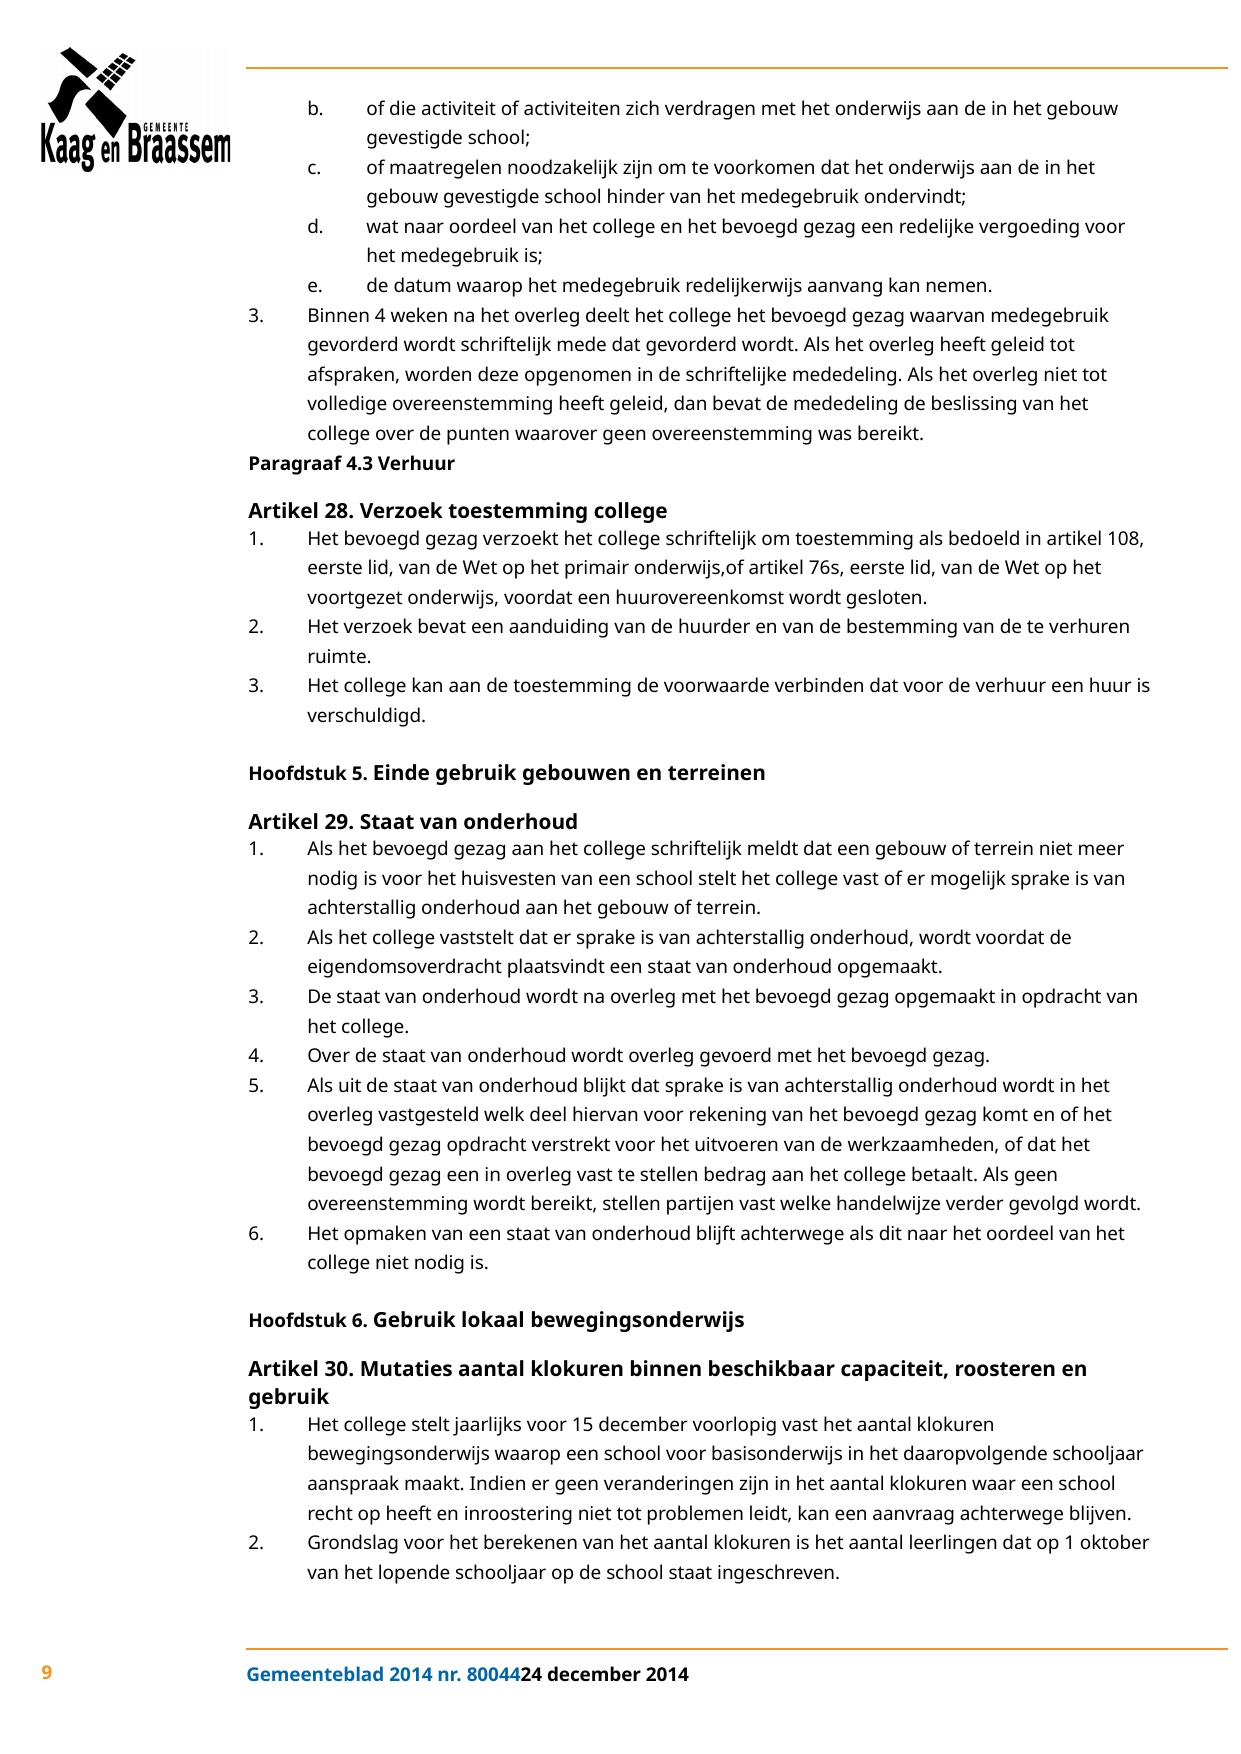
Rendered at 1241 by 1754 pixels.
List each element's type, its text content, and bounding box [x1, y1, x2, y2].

list Het opmaken van een staat van onderhoud blijft achterwege als dit naar het oordeel van het college niet nodig is. [248, 1220, 1152, 1275]
text Artikel 30. Mutaties aantal klokuren binnen beschikbaar capaciteit, roosteren en gebruik [248, 1354, 1152, 1411]
list of die activiteit of activiteiten zich verdragen met het onderwijs aan de in het gebouw gevestigde school; [307, 95, 1152, 150]
list of maatregelen noodzakelijk zijn om te voorkomen dat het onderwijs aan de in het gebouw gevestigde school hinder van het medegebruik ondervindt; [307, 154, 1152, 209]
list De staat van onderhoud wordt na overleg met het bevoegd gezag opgemaakt in opdracht van het college. [248, 983, 1152, 1038]
text Paragraaf 4.3 Verhuur [248, 450, 1152, 476]
list Over de staat van onderhoud wordt overleg gevoerd met het bevoegd gezag. [248, 1042, 1152, 1068]
list Het verzoek bevat een aanduiding van de huurder en van de bestemming van de te verhuren ruimte. [248, 613, 1152, 669]
list Grondslag voor het berekenen van het aantal klokuren is het aantal leerlingen dat op 1 oktober van het lopende schooljaar op de school staat ingeschreven. [248, 1529, 1152, 1584]
list Binnen 4 weken na het overleg deelt het college het bevoegd gezag waarvan medegebruik gevorderd wordt schriftelijk mede dat gevorderd wordt. Als het overleg heeft geleid tot afspraken, worden deze opgenomen in de schriftelijke mededeling. Als het overleg niet tot volledige overeenstemming heeft geleid, dan bevat de mededeling de beslissing van het college over de punten waarover geen overeenstemming was bereikt. [248, 302, 1152, 446]
list Het college stelt jaarlijks voor 15 december voorlopig vast het aantal klokuren bewegingsonderwijs waarop een school voor basisonderwijs in het daaropvolgende schooljaar aanspraak maakt. Indien er geen veranderingen zijn in het aantal klokuren waar een school recht op heeft en inroostering niet tot problemen leidt, kan een aanvraag achterwege blijven. [248, 1411, 1152, 1525]
text Hoofdstuk 6. Gebruik lokaal bewegingsonderwijs [248, 1305, 1152, 1333]
picture [41, 47, 231, 172]
list Het bevoegd gezag verzoekt het college schriftelijk om toestemming als bedoeld in artikel 108, eerste lid, van de Wet op het primair onderwijs,of artikel 76s, eerste lid, van de Wet op het voortgezet onderwijs, voordat een huurovereenkomst wordt gesloten. [248, 525, 1152, 610]
text Hoofdstuk 5. Einde gebruik gebouwen en terreinen [248, 758, 1152, 786]
text Artikel 28. Verzoek toestemming college [248, 496, 1152, 525]
list wat naar oordeel van het college en het bevoegd gezag een redelijke vergoeding voor het medegebruik is; [307, 213, 1152, 268]
list Als uit de staat van onderhoud blijkt dat sprake is van achterstallig onderhoud wordt in het overleg vastgesteld welk deel hiervan voor rekening van het bevoegd gezag komt en of het bevoegd gezag opdracht verstrekt voor het uitvoeren van de werkzaamheden, of dat het bevoegd gezag een in overleg vast te stellen bedrag aan het college betaalt. Als geen overeenstemming wordt bereikt, stellen partijen vast welke handelwijze verder gevolgd wordt. [248, 1072, 1152, 1216]
list Het college kan aan de toestemming de voorwaarde verbinden dat voor de verhuur een huur is verschuldigd. [248, 673, 1152, 728]
list Als het college vaststelt dat er sprake is van achterstallig onderhoud, wordt voordat de eigendomsoverdracht plaatsvindt een staat van onderhoud opgemaakt. [248, 924, 1152, 979]
text Artikel 29. Staat van onderhoud [248, 807, 1152, 835]
list Als het bevoegd gezag aan het college schriftelijk meldt dat een gebouw of terrein niet meer nodig is voor het huisvesten van een school stelt het college vast of er mogelijk sprake is van achterstallig onderhoud aan het gebouw of terrein. [248, 835, 1152, 920]
list de datum waarop het medegebruik redelijkerwijs aanvang kan nemen. [307, 272, 1152, 298]
